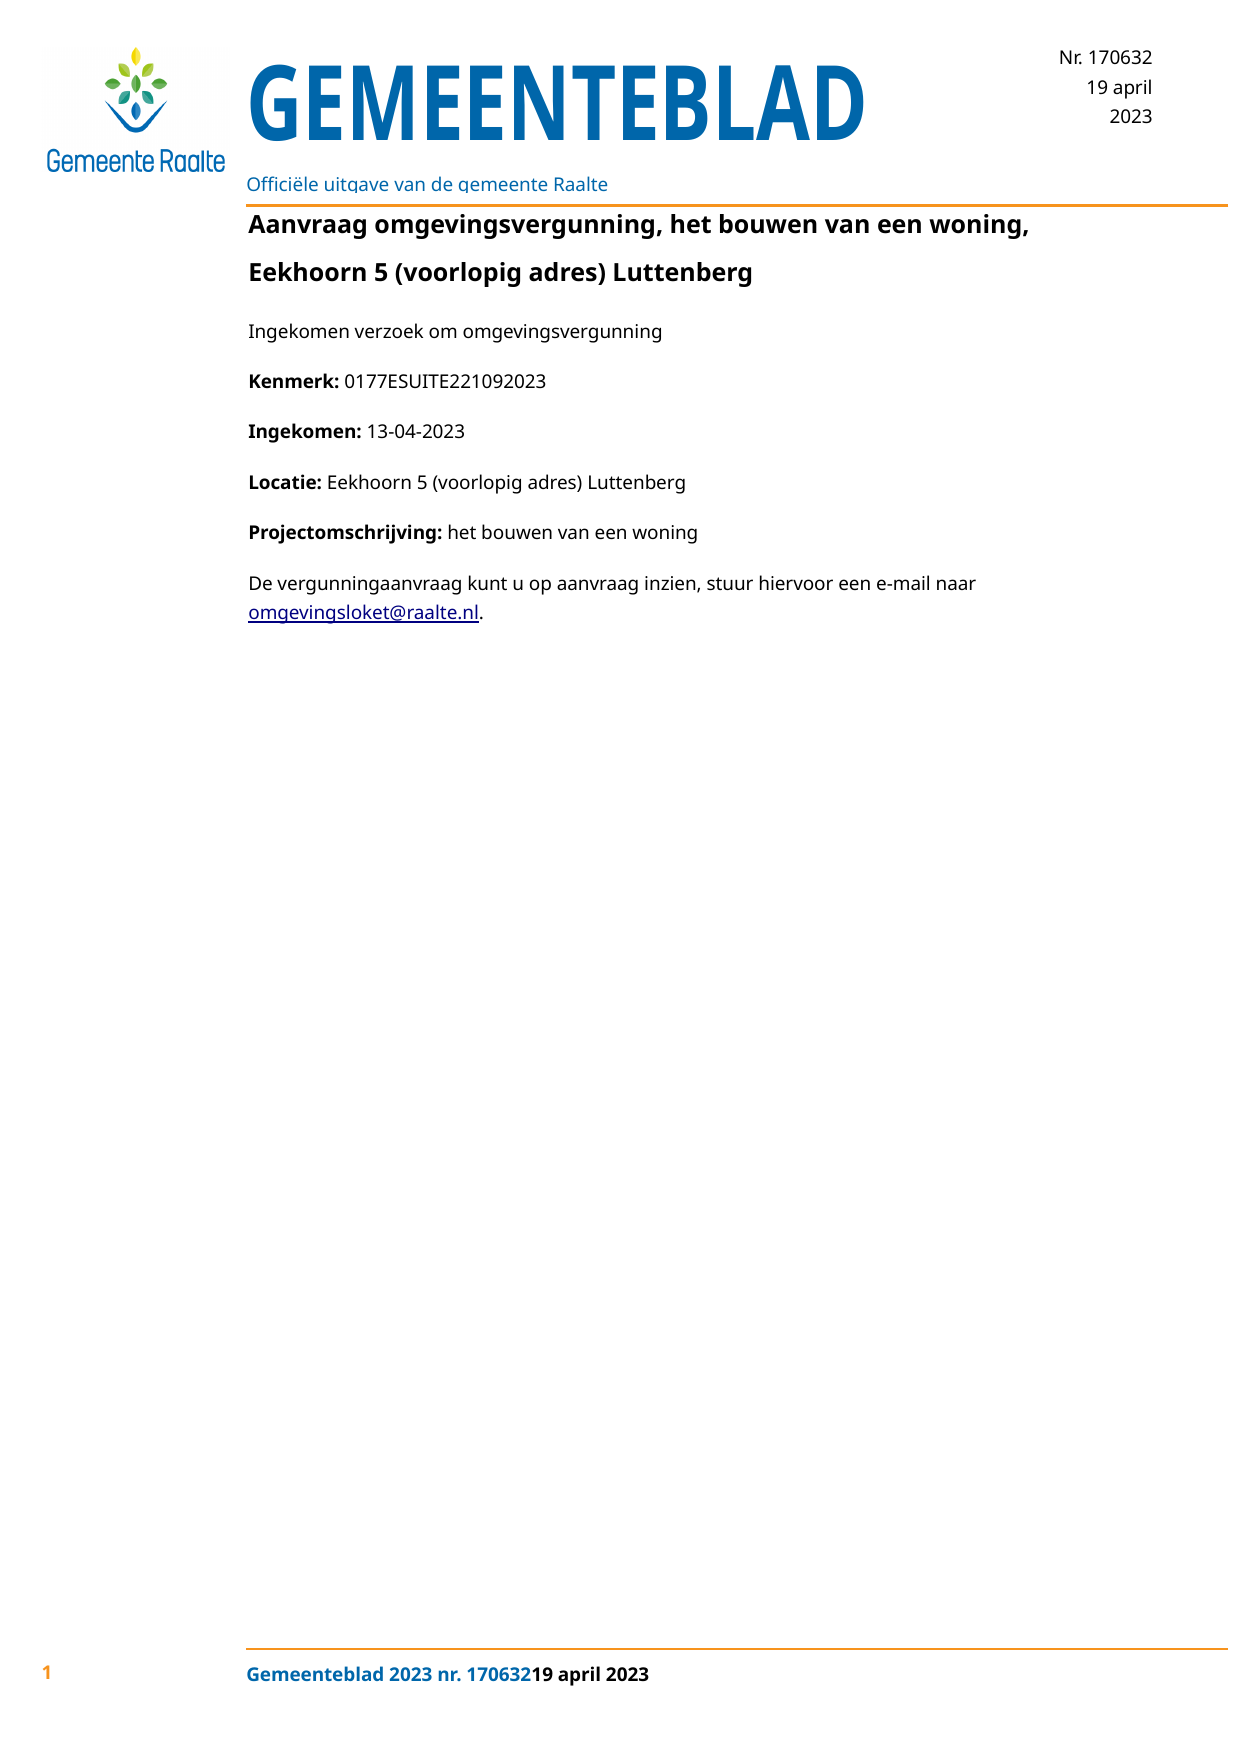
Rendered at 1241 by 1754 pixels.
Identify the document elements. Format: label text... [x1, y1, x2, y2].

text Ingekomen: 13-04-2023 [248, 419, 1152, 444]
text Locatie: Eekhoorn 5 (voorlopig adres) Luttenberg [248, 469, 1152, 495]
text De vergunningaanvraag kunt u op aanvraag inzien, stuur hiervoor een e-mail naar omgevingsloket@raalte.nl. [248, 570, 1152, 625]
text Projectomschrijving: het bouwen van een woning [248, 519, 1152, 545]
picture [41, 47, 231, 172]
text Aanvraag omgevingsvergunning, het bouwen van een woning, Eekhoorn 5 (voorlopig adres) Luttenberg [248, 207, 1152, 288]
text Kenmerk: 0177ESUITE221092023 [248, 368, 1152, 394]
text Ingekomen verzoek om omgevingsvergunning [248, 318, 1152, 344]
